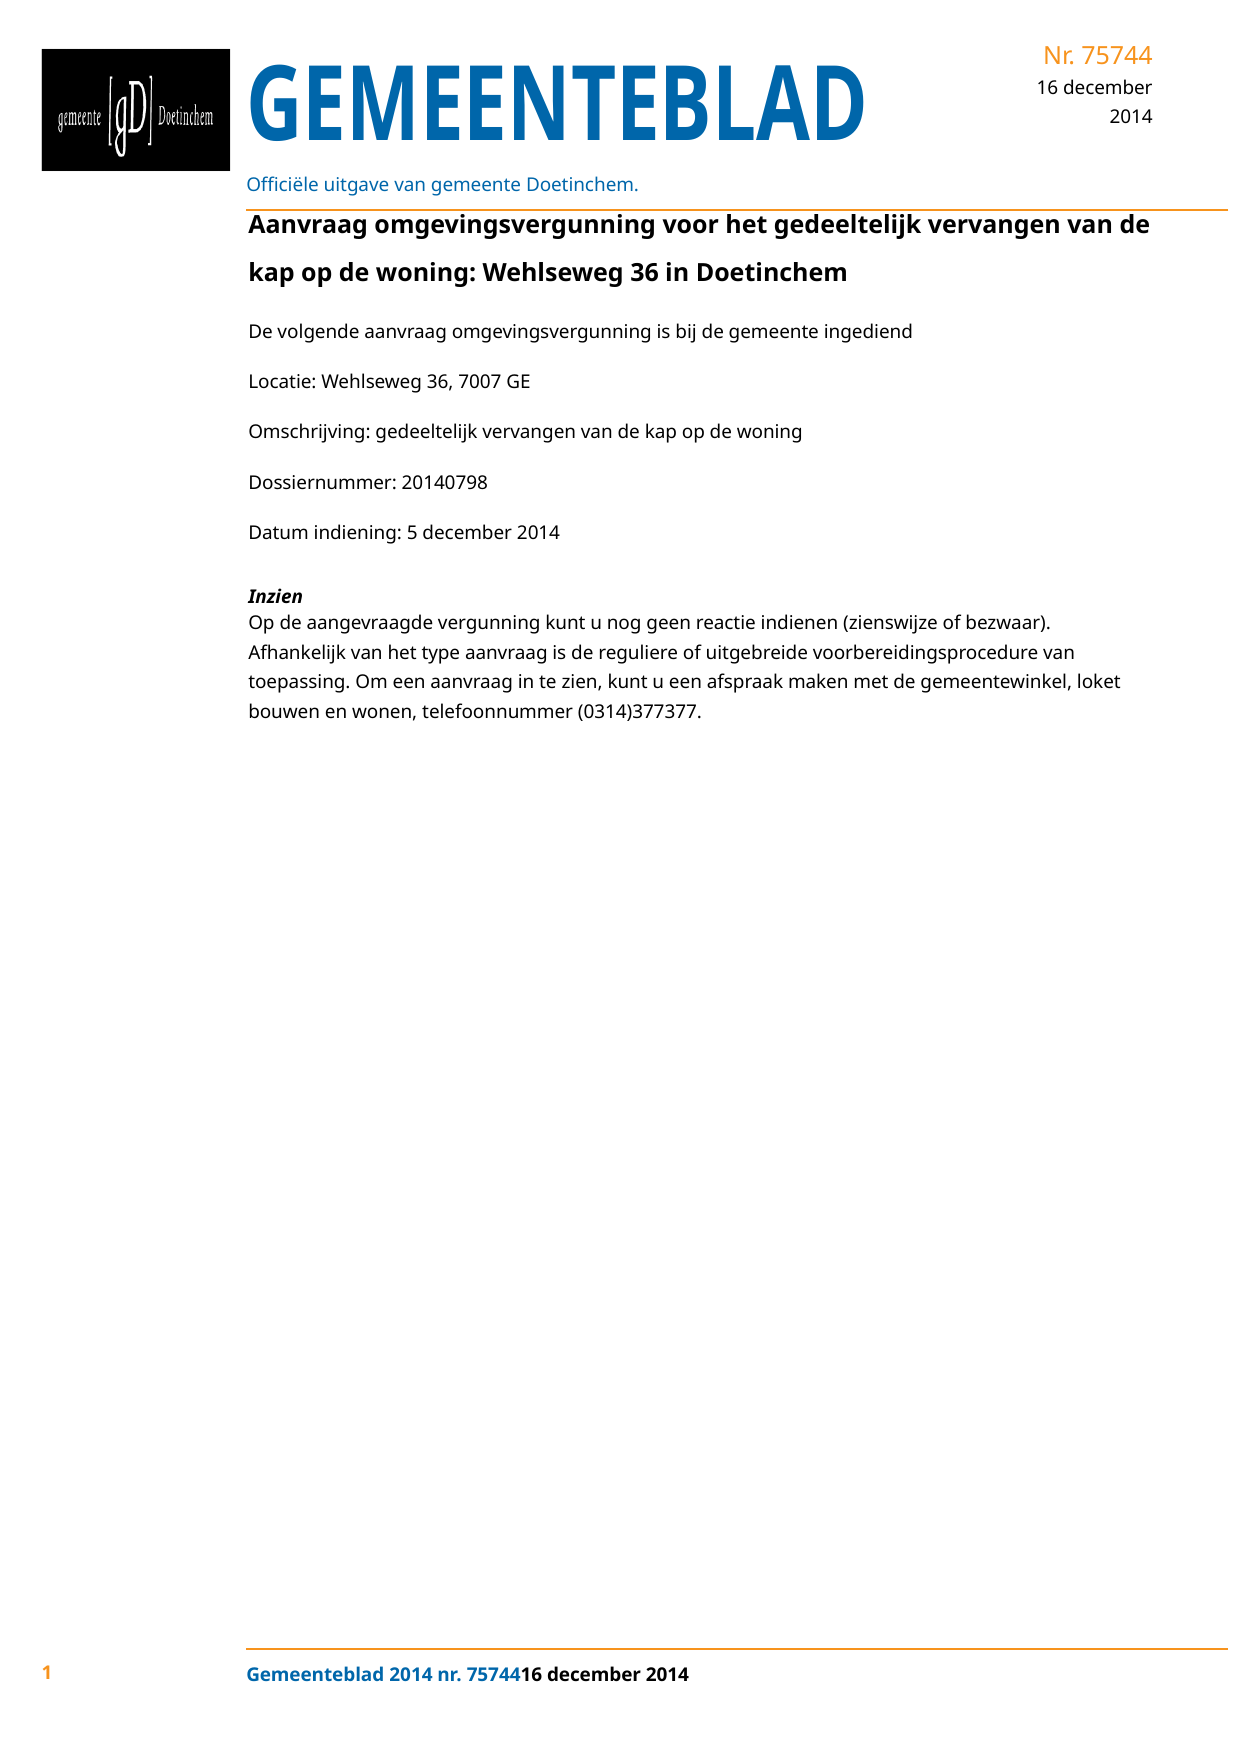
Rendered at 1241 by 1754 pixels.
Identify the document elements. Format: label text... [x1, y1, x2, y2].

text Omschrijving: gedeeltelijk vervangen van de kap op de woning [248, 419, 1152, 444]
text De volgende aanvraag omgevingsvergunning is bij de gemeente ingediend [248, 318, 1152, 344]
text Op de aangevraagde vergunning kunt u nog geen reactie indienen (zienswijze of bezwaar). Afhankelijk van het type aanvraag is de reguliere of uitgebreide voorbereidingsprocedure van toepassing. Om een aanvraag in te zien, kunt u een afspraak maken met de gemeentewinkel, loket bouwen en wonen, telefoonnummer (0314)377377. [248, 609, 1152, 724]
text Locatie: Wehlseweg 36, 7007 GE [248, 368, 1152, 394]
text Dossiernummer: 20140798 [248, 469, 1152, 495]
picture [41, 47, 231, 172]
text Datum indiening: 5 december 2014 [248, 519, 1152, 545]
text Inzien [248, 583, 1152, 609]
text Aanvraag omgevingsvergunning voor het gedeeltelijk vervangen van de kap op de woning: Wehlseweg 36 in Doetinchem [248, 211, 1152, 288]
